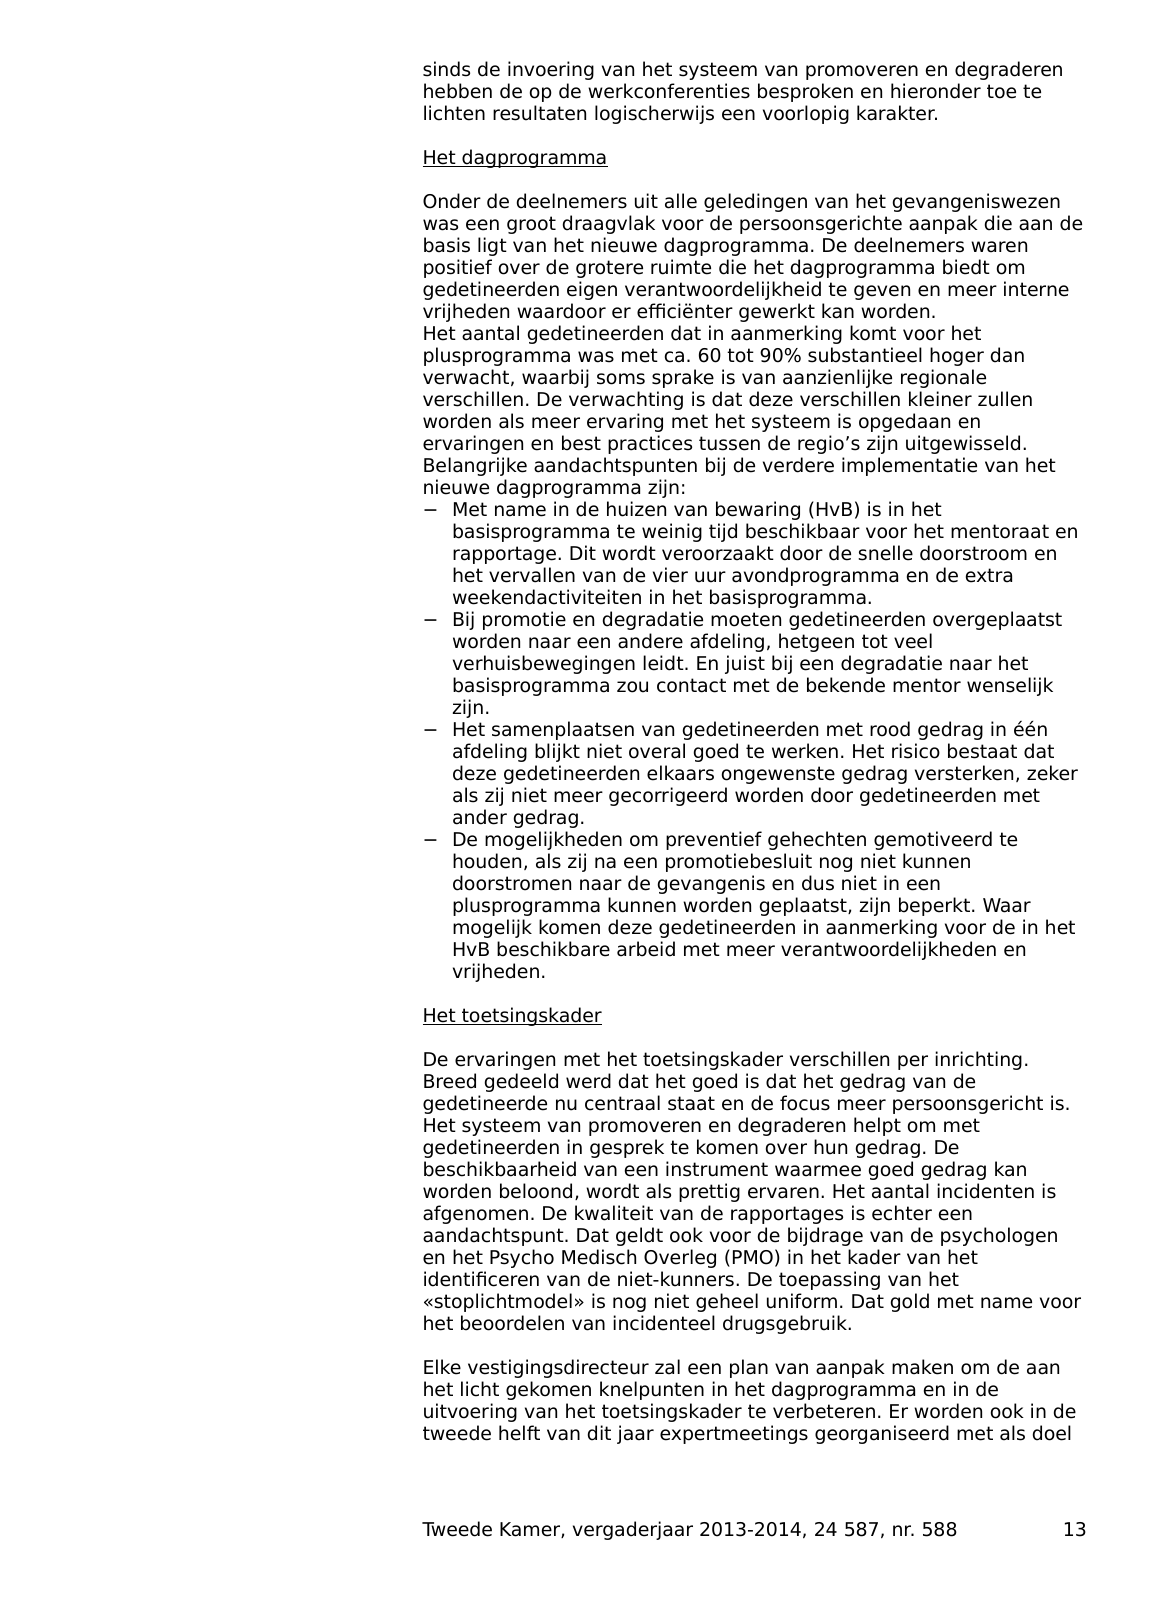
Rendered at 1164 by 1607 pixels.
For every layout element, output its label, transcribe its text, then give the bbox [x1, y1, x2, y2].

text sinds de invoering van het systeem van promoveren en degraderen hebben de op de werkconferenties besproken en hieronder toe te lichten resultaten logischerwijs een voorlopig karakter. [422, 59, 1087, 125]
text − Bij promotie en degradatie moeten gedetineerden overgeplaatst worden naar een andere afdeling, hetgeen tot veel verhuisbewegingen leidt. En juist bij een degradatie naar het basisprogramma zou contact met de bekende mentor wenselijk zijn. [422, 609, 1087, 719]
text Het aantal gedetineerden dat in aanmerking komt voor het plusprogramma was met ca. 60 tot 90% substantieel hoger dan verwacht, waarbij soms sprake is van aanzienlijke regionale verschillen. De verwachting is dat deze verschillen kleiner zullen worden als meer ervaring met het systeem is opgedaan en ervaringen en best practices tussen de regio’s zijn uitgewisseld. [422, 323, 1087, 455]
subtitle Het dagprogramma [422, 147, 1087, 169]
text Belangrijke aandachtspunten bij de verdere implementatie van het nieuwe dagprogramma zijn: [422, 455, 1087, 499]
subtitle Het toetsingskader [422, 1005, 1087, 1027]
text − Met name in de huizen van bewaring (HvB) is in het basisprogramma te weinig tijd beschikbaar voor het mentoraat en rapportage. Dit wordt veroorzaakt door de snelle doorstroom en het vervallen van de vier uur avondprogramma en de extra weekendactiviteiten in het basisprogramma. [422, 499, 1087, 609]
text − De mogelijkheden om preventief gehechten gemotiveerd te houden, als zij na een promotiebesluit nog niet kunnen doorstromen naar de gevangenis en dus niet in een plusprogramma kunnen worden geplaatst, zijn beperkt. Waar mogelijk komen deze gedetineerden in aanmerking voor de in het HvB beschikbare arbeid met meer verantwoordelijkheden en vrijheden. [422, 829, 1087, 983]
text Elke vestigingsdirecteur zal een plan van aanpak maken om de aan het licht gekomen knelpunten in het dagprogramma en in de uitvoering van het toetsingskader te verbeteren. Er worden ook in de tweede helft van dit jaar expertmeetings georganiseerd met als doel [422, 1357, 1087, 1445]
text − Het samenplaatsen van gedetineerden met rood gedrag in één afdeling blijkt niet overal goed te werken. Het risico bestaat dat deze gedetineerden elkaars ongewenste gedrag versterken, zeker als zij niet meer gecorrigeerd worden door gedetineerden met ander gedrag. [422, 719, 1087, 829]
text Onder de deelnemers uit alle geledingen van het gevangeniswezen was een groot draagvlak voor de persoonsgerichte aanpak die aan de basis ligt van het nieuwe dagprogramma. De deelnemers waren positief over de grotere ruimte die het dagprogramma biedt om gedetineerden eigen verantwoordelijkheid te geven en meer interne vrijheden waardoor er efficiënter gewerkt kan worden. [422, 191, 1087, 323]
text De ervaringen met het toetsingskader verschillen per inrichting. Breed gedeeld werd dat het goed is dat het gedrag van de gedetineerde nu centraal staat en de focus meer persoonsgericht is. Het systeem van promoveren en degraderen helpt om met gedetineerden in gesprek te komen over hun gedrag. De beschikbaarheid van een instrument waarmee goed gedrag kan worden beloond, wordt als prettig ervaren. Het aantal incidenten is afgenomen. De kwaliteit van de rapportages is echter een aandachtspunt. Dat geldt ook voor de bijdrage van de psychologen en het Psycho Medisch Overleg (PMO) in het kader van het identificeren van de niet-kunners. De toepassing van het «stoplichtmodel» is nog niet geheel uniform. Dat gold met name voor het beoordelen van incidenteel drugsgebruik. [422, 1049, 1087, 1335]
